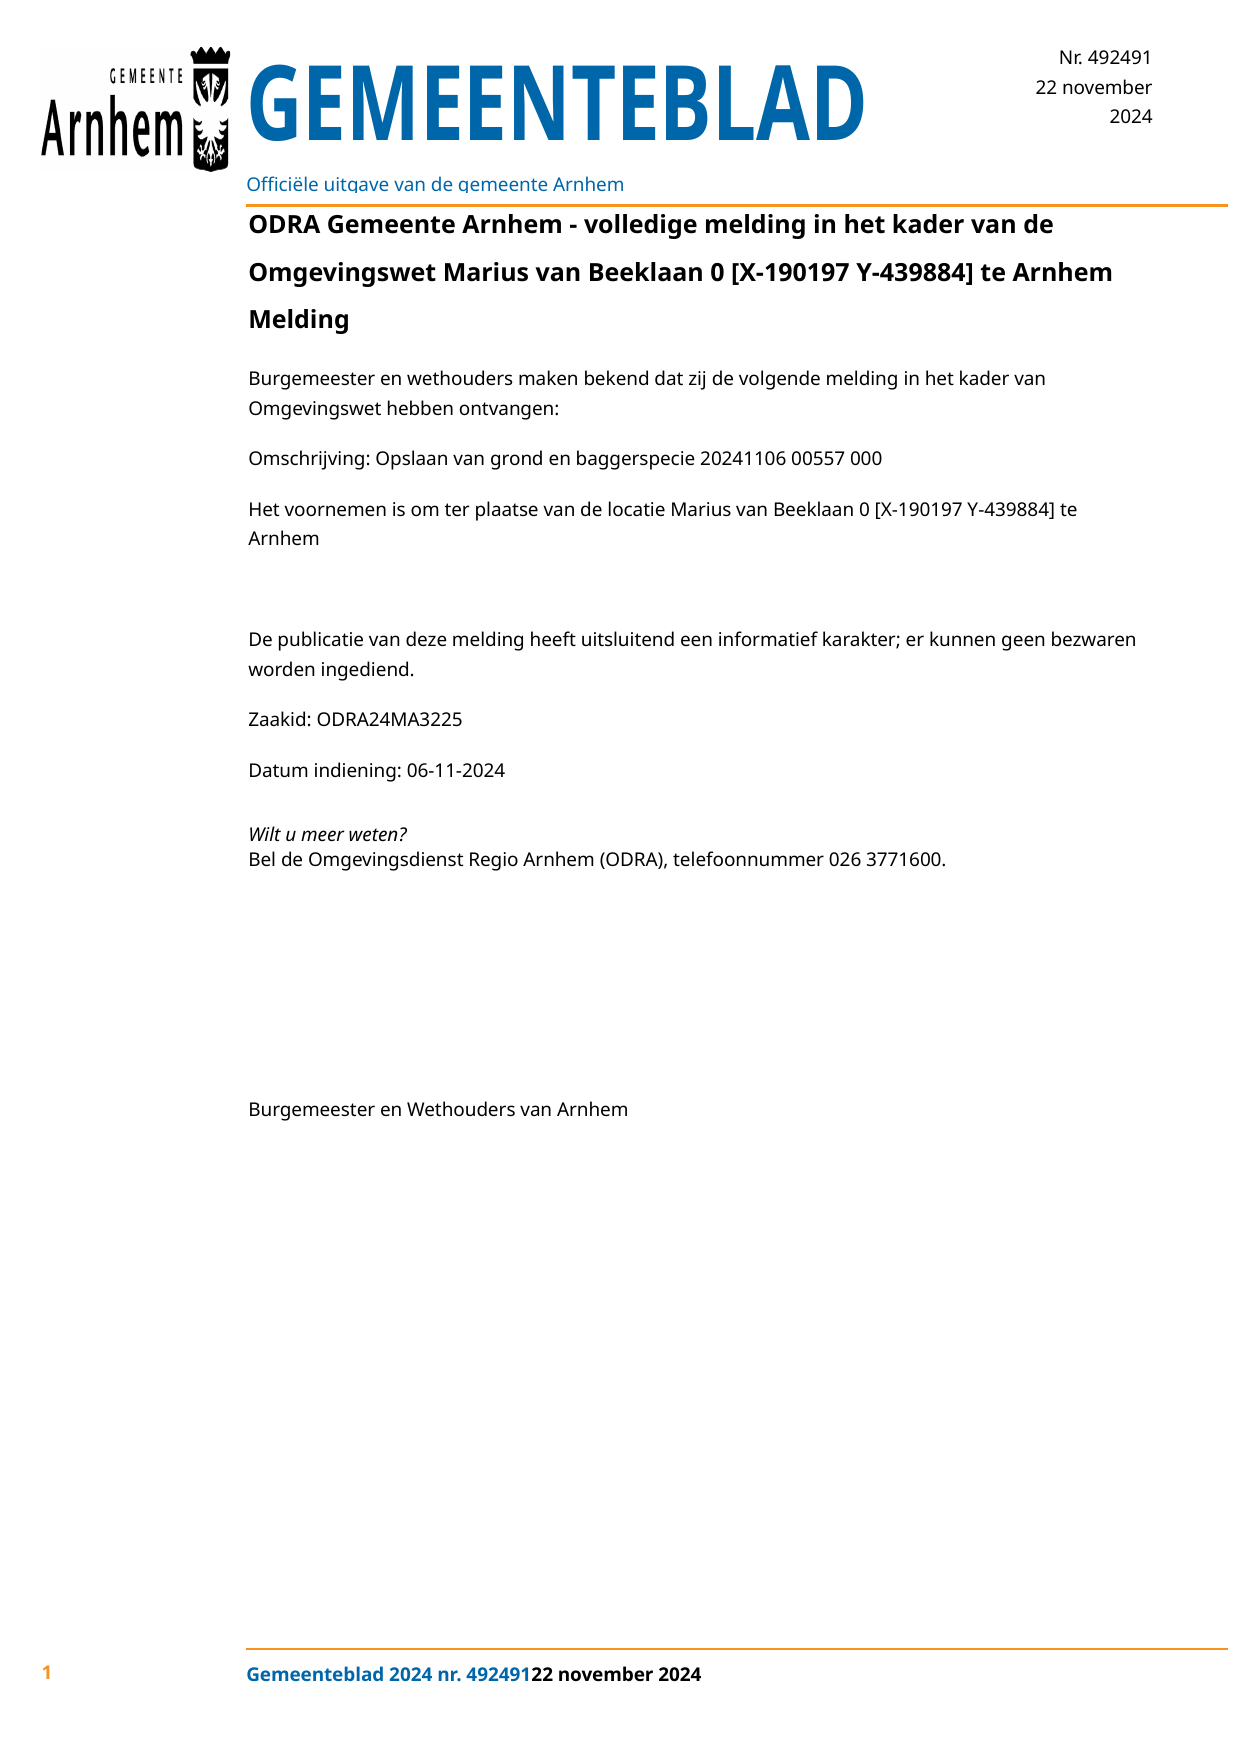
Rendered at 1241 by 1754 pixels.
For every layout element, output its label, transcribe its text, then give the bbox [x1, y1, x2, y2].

picture [41, 47, 231, 172]
text Burgemeester en wethouders maken bekend dat zij de volgende melding in het kader van Omgevingswet hebben ontvangen: [248, 366, 1152, 421]
text Wilt u meer weten? [248, 821, 1152, 846]
text Bel de Omgevingsdienst Regio Arnhem (ODRA), telefoonnummer 026 3771600. [248, 846, 1152, 872]
text Datum indiening: 06-11-2024 [248, 757, 1152, 782]
text Omschrijving: Opslaan van grond en baggerspecie 20241106 00557 000 [248, 446, 1152, 471]
text Burgemeester en Wethouders van Arnhem [248, 1096, 1152, 1122]
text ODRA Gemeente Arnhem - volledige melding in het kader van de Omgevingswet Marius van Beeklaan 0 [X-190197 Y-439884] te Arnhem Melding [248, 207, 1152, 336]
text Het voornemen is om ter plaatse van de locatie Marius van Beeklaan 0 [X-190197 Y-439884] te Arnhem [248, 496, 1152, 551]
text De publicatie van deze melding heeft uitsluitend een informatief karakter; er kunnen geen bezwaren worden ingediend. [248, 626, 1152, 682]
text Zaakid: ODRA24MA3225 [248, 706, 1152, 732]
